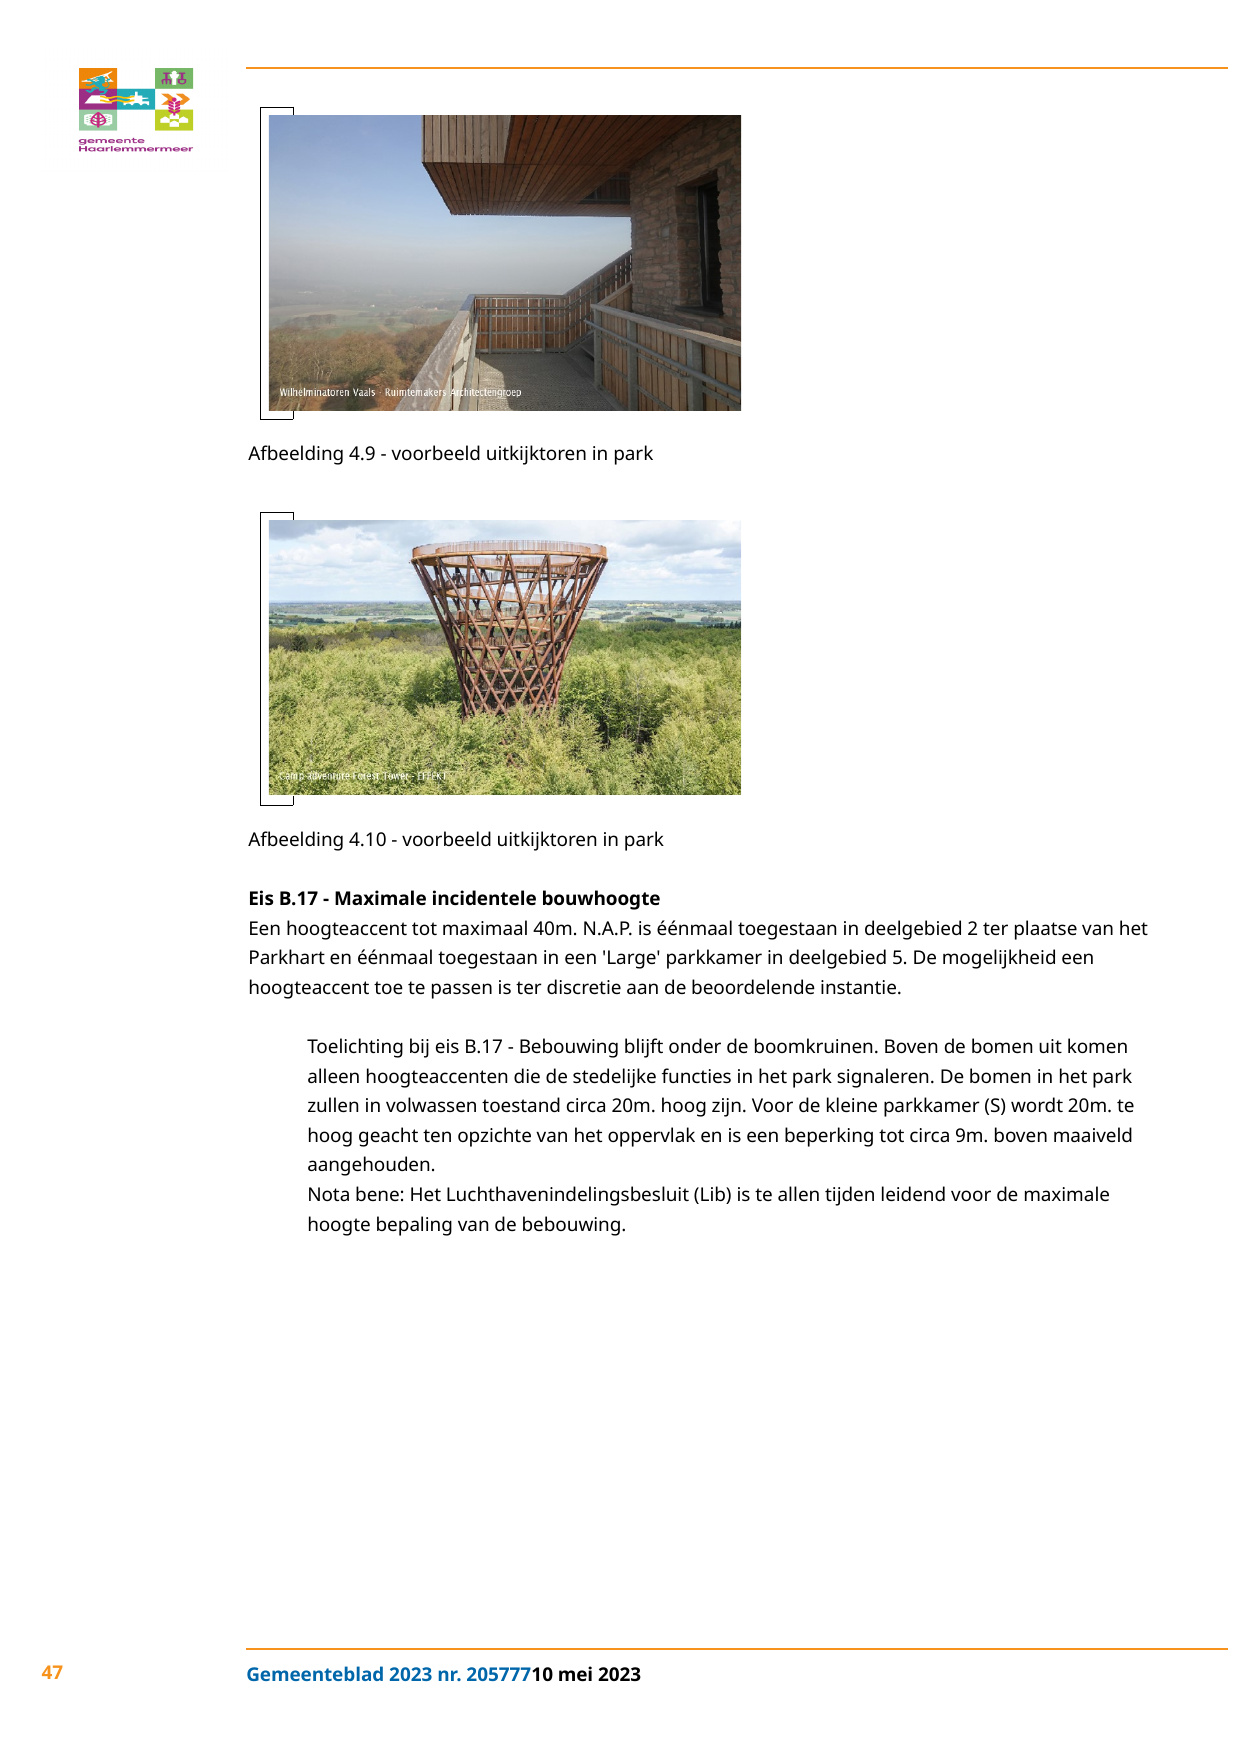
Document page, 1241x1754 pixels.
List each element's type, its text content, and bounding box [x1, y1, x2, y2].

picture [268, 520, 742, 796]
text Eis B.17 - Maximale incidentele bouwhoogte [248, 885, 1152, 911]
text Een hoogteaccent tot maximaal 40m. N.A.P. is éénmaal toegestaan in deelgebied 2 ter plaatse van het Parkhart en éénmaal toegestaan in een 'Large' parkkamer in deelgebied 5. De mogelijkheid een hoogteaccent toe te passen is ter discretie aan de beoordelende instantie. [248, 915, 1152, 1000]
text Afbeelding 4.10 - voorbeeld uitkijktoren in park [248, 826, 1152, 852]
list Toelichting bij eis B.17 - Bebouwing blijft onder de boomkruinen. Boven de bomen uit komen alleen hoogteaccenten die de stedelijke functies in het park signaleren. De bomen in het park zullen in volwassen toestand circa 20m. hoog zijn. Voor de kleine parkkamer (S) wordt 20m. te hoog geacht ten opzichte van het oppervlak en is een beperking tot circa 9m. boven maaiveld aangehouden. [248, 1033, 1152, 1177]
list Nota bene: Het Luchthavenindelingsbesluit (Lib) is te allen tijden leidend voor de maximale hoogte bepaling van de bebouwing. [248, 1181, 1152, 1236]
picture [41, 47, 231, 172]
picture [268, 115, 742, 411]
text Afbeelding 4.9 - voorbeeld uitkijktoren in park [248, 441, 1152, 466]
